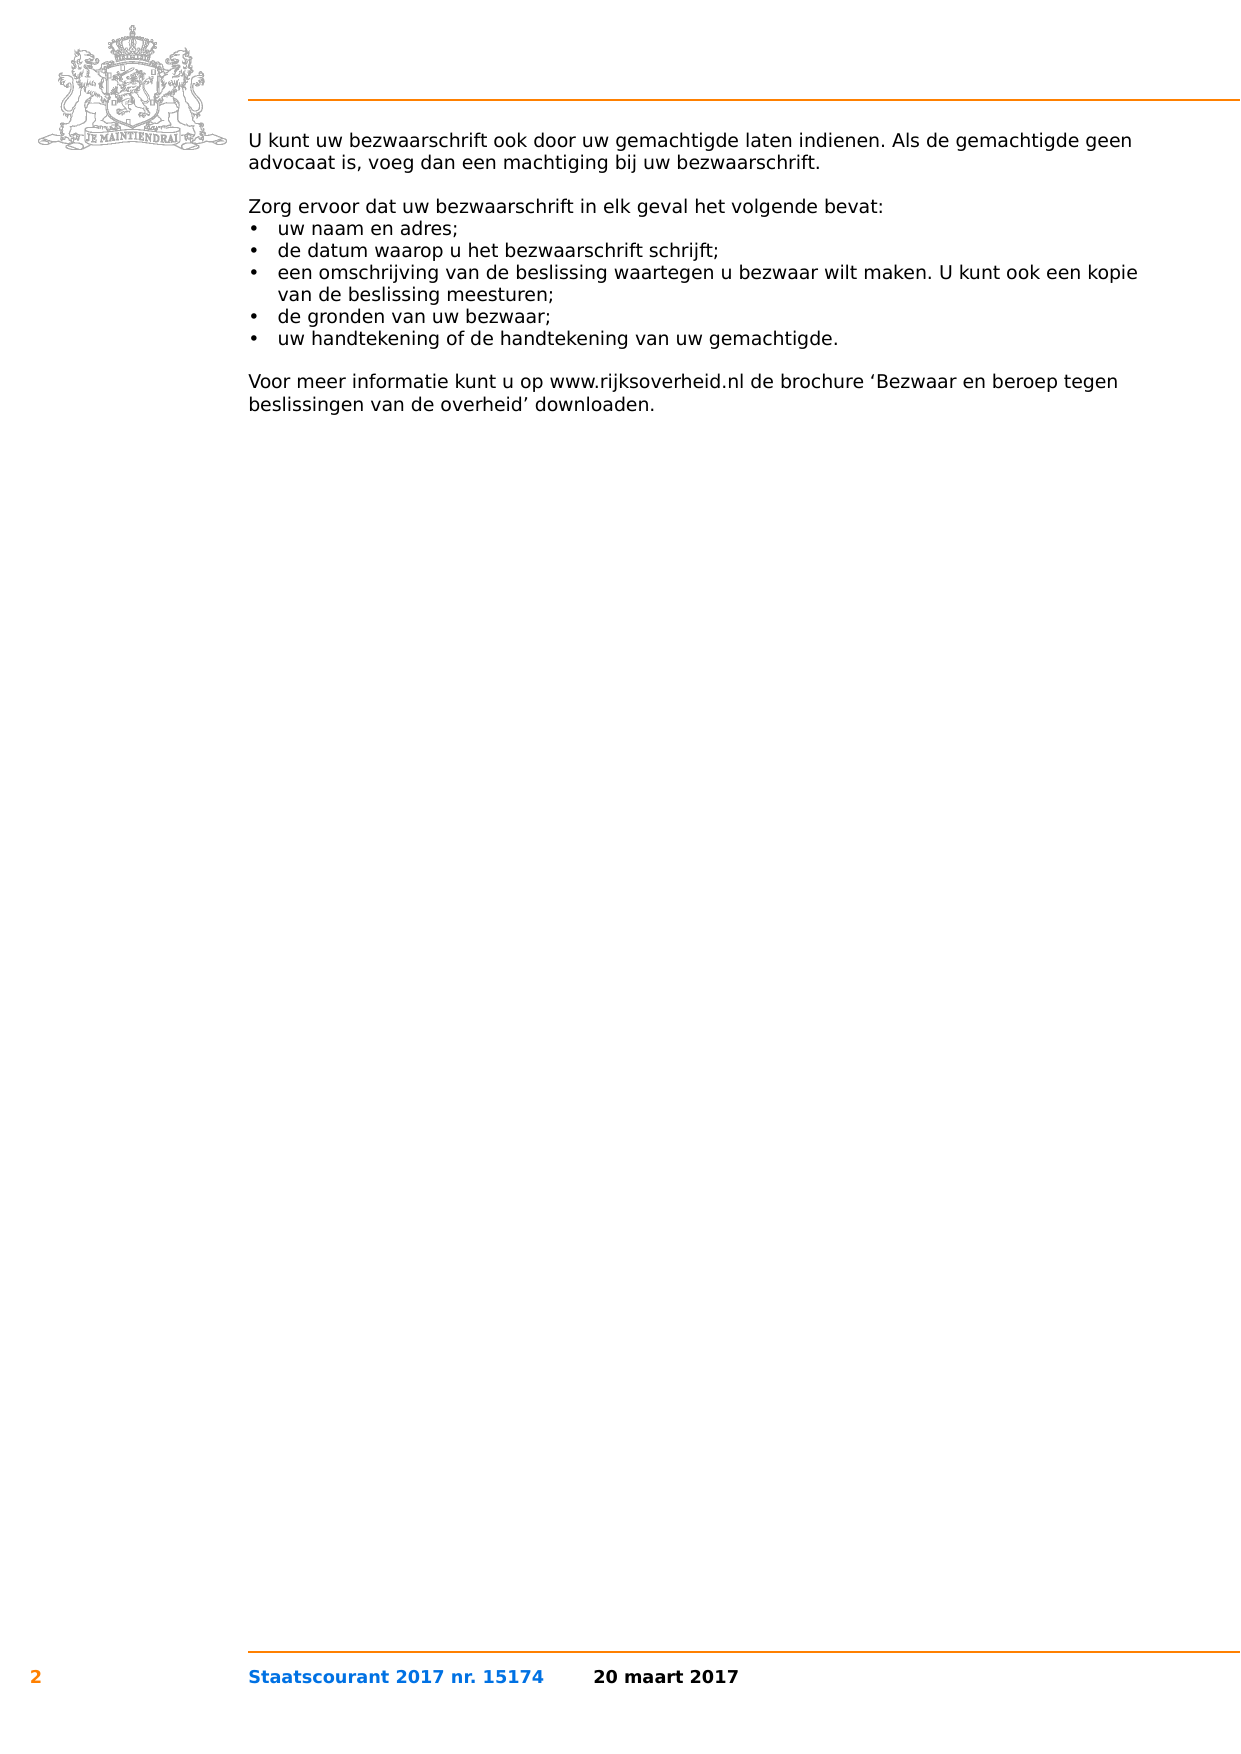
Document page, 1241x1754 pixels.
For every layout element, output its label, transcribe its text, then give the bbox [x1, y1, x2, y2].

text Zorg ervoor dat uw bezwaarschrift in elk geval het volgende bevat: [248, 196, 1163, 218]
text • de gronden van uw bezwaar; [248, 306, 1163, 328]
text • uw naam en adres; [248, 218, 1163, 240]
text • uw handtekening of de handtekening van uw gemachtigde. [248, 328, 1163, 349]
text • een omschrijving van de beslissing waartegen u bezwaar wilt maken. U kunt ook een kopie van de beslissing meesturen; [248, 262, 1163, 306]
text U kunt uw bezwaarschrift ook door uw gemachtigde laten indienen. Als de gemachtigde geen advocaat is, voeg dan een machtiging bij uw bezwaarschrift. [248, 130, 1163, 174]
text Voor meer informatie kunt u op www.rijksoverheid.nl de brochure ‘Bezwaar en beroep tegen beslissingen van de overheid’ downloaden. [248, 371, 1163, 415]
picture [38, 25, 227, 150]
text • de datum waarop u het bezwaarschrift schrijft; [248, 240, 1163, 262]
